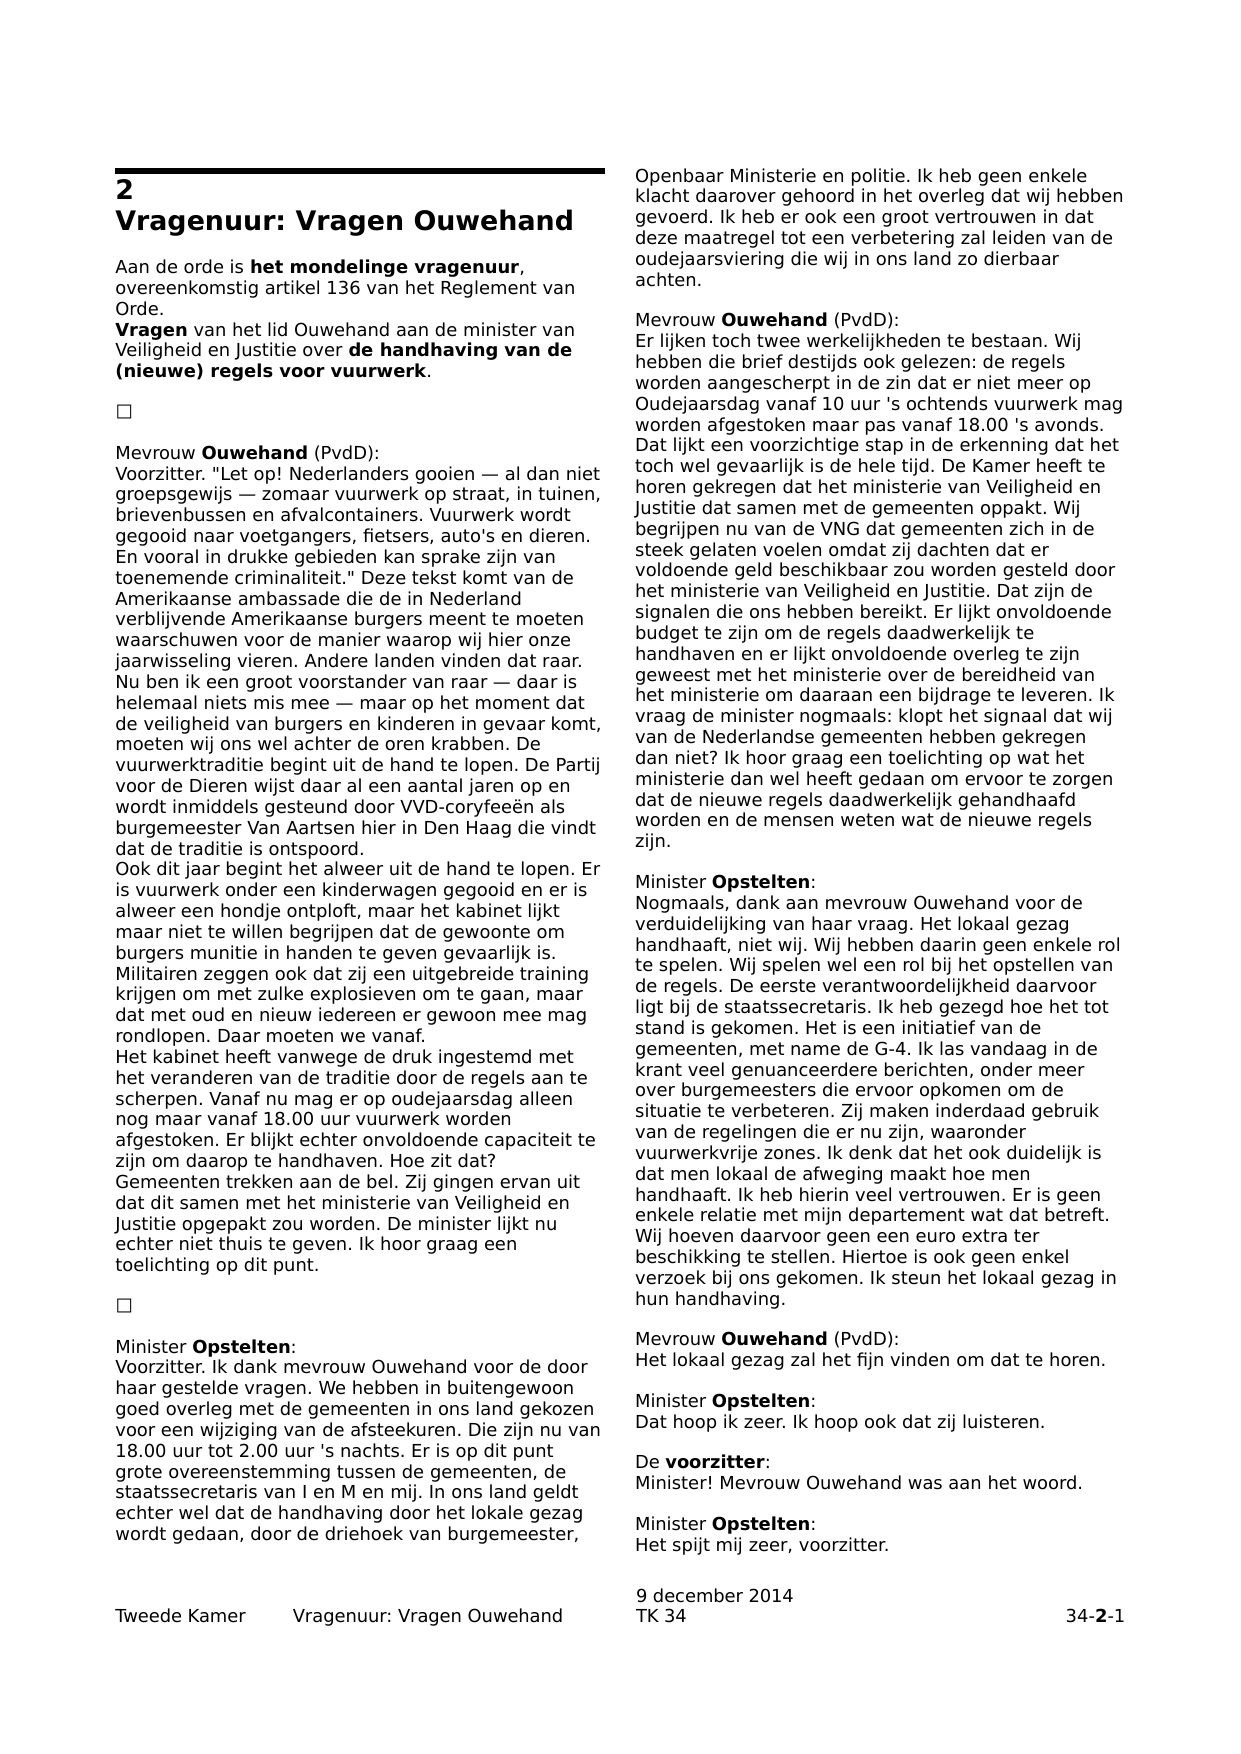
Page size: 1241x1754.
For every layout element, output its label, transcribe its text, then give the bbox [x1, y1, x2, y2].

text ⬜ [115, 1296, 605, 1317]
text Voorzitter. "Let op! Nederlanders gooien — al dan niet groepsgewijs — zomaar vuurwerk op straat, in tuinen, brievenbussen en afvalcontainers. Vuurwerk wordt gegooid naar voetgangers, fietsers, auto's en dieren. En vooral in drukke gebieden kan sprake zijn van toenemende criminaliteit." Deze tekst komt van de Amerikaanse ambassade die de in Nederland verblijvende Amerikaanse burgers meent te moeten waarschuwen voor de manier waarop wij hier onze jaarwisseling vieren. Andere landen vinden dat raar. Nu ben ik een groot voorstander van raar — daar is helemaal niets mis mee — maar op het moment dat de veiligheid van burgers en kinderen in gevaar komt, moeten wij ons wel achter de oren krabben. De vuurwerktraditie begint uit de hand te lopen. De Partij voor de Dieren wijst daar al een aantal jaren op en wordt inmiddels gesteund door VVD-coryfeeën als burgemeester Van Aartsen hier in Den Haag die vindt dat de traditie is ontspoord. [115, 463, 605, 859]
text Openbaar Ministerie en politie. Ik heb geen enkele klacht daarover gehoord in het overleg dat wij hebben gevoerd. Ik heb er ook een groot vertrouwen in dat deze maatregel tot een verbetering zal leiden van de oudejaarsviering die wij in ons land zo dierbaar achten. [635, 165, 1125, 290]
text ⬜ [115, 402, 605, 423]
text Mevrouw Ouwehand (PvdD): [635, 310, 1125, 331]
text Mevrouw Ouwehand (PvdD): [115, 443, 605, 463]
text Voorzitter. Ik dank mevrouw Ouwehand voor de door haar gestelde vragen. We hebben in buitengewoon goed overleg met de gemeenten in ons land gekozen voor een wijziging van de afsteekuren. Die zijn nu van 18.00 uur tot 2.00 uur 's nachts. Er is op dit punt grote overeenstemming tussen de gemeenten, de staatssecretaris van I en M en mij. In ons land geldt echter wel dat de handhaving door het lokale gezag wordt gedaan, door de driehoek van burgemeester, [115, 1357, 605, 1545]
text Het spijt mij zeer, voorzitter. [635, 1535, 1125, 1556]
text Aan de orde is het mondelinge vragenuur, overeenkomstig artikel 136 van het Reglement van Orde. [115, 257, 605, 319]
text Mevrouw Ouwehand (PvdD): [635, 1329, 1125, 1350]
text Het lokaal gezag zal het fijn vinden om dat te horen. [635, 1350, 1125, 1371]
text Nogmaals, dank aan mevrouw Ouwehand voor de verduidelijking van haar vraag. Het lokaal gezag handhaaft, niet wij. Wij hebben daarin geen enkele rol te spelen. Wij spelen wel een rol bij het opstellen van de regels. De eerste verantwoordelijkheid daarvoor ligt bij de staatssecretaris. Ik heb gezegd hoe het tot stand is gekomen. Het is een initiatief van de gemeenten, met name de G-4. Ik las vandaag in de krant veel genuanceerdere berichten, onder meer over burgemeesters die ervoor opkomen om de situatie te verbeteren. Zij maken inderdaad gebruik van de regelingen die er nu zijn, waaronder vuurwerkvrije zones. Ik denk dat het ook duidelijk is dat men lokaal de afweging maakt hoe men handhaaft. Ik heb hierin veel vertrouwen. Er is geen enkele relatie met mijn departement wat dat betreft. Wij hoeven daarvoor geen een euro extra ter beschikking te stellen. Hiertoe is ook geen enkel verzoek bij ons gekomen. Ik steun het lokaal gezag in hun handhaving. [635, 893, 1125, 1309]
text De voorzitter: [635, 1452, 1125, 1473]
text Minister Opstelten: [635, 1391, 1125, 1412]
text Het kabinet heeft vanwege de druk ingestemd met het veranderen van de traditie door de regels aan te scherpen. Vanaf nu mag er op oudejaarsdag alleen nog maar vanaf 18.00 uur vuurwerk worden afgestoken. Er blijkt echter onvoldoende capaciteit te zijn om daarop te handhaven. Hoe zit dat? Gemeenten trekken aan de bel. Zij gingen ervan uit dat dit samen met het ministerie van Veiligheid en Justitie opgepakt zou worden. De minister lijkt nu echter niet thuis te geven. Ik hoor graag een toelichting op dit punt. [115, 1047, 605, 1276]
text Er lijken toch twee werkelijkheden te bestaan. Wij hebben die brief destijds ook gelezen: de regels worden aangescherpt in de zin dat er niet meer op Oudejaarsdag vanaf 10 uur 's ochtends vuurwerk mag worden afgestoken maar pas vanaf 18.00 's avonds. Dat lijkt een voorzichtige stap in de erkenning dat het toch wel gevaarlijk is de hele tijd. De Kamer heeft te horen gekregen dat het ministerie van Veiligheid en Justitie dat samen met de gemeenten oppakt. Wij begrijpen nu van de VNG dat gemeenten zich in de steek gelaten voelen omdat zij dachten dat er voldoende geld beschikbaar zou worden gesteld door het ministerie van Veiligheid en Justitie. Dat zijn de signalen die ons hebben bereikt. Er lijkt onvoldoende budget te zijn om de regels daadwerkelijk te handhaven en er lijkt onvoldoende overleg te zijn geweest met het ministerie over de bereidheid van het ministerie om daaraan een bijdrage te leveren. Ik vraag de minister nogmaals: klopt het signaal dat wij van de Nederlandse gemeenten hebben gekregen dan niet? Ik hoor graag een toelichting op wat het ministerie dan wel heeft gedaan om ervoor te zorgen dat de nieuwe regels daadwerkelijk gehandhaafd worden en de mensen weten wat de nieuwe regels zijn. [635, 331, 1125, 852]
text Ook dit jaar begint het alweer uit de hand te lopen. Er is vuurwerk onder een kinderwagen gegooid en er is alweer een hondje ontploft, maar het kabinet lijkt maar niet te willen begrijpen dat de gewoonte om burgers munitie in handen te geven gevaarlijk is. Militairen zeggen ook dat zij een uitgebreide training krijgen om met zulke explosieven om te gaan, maar dat met oud en nieuw iedereen er gewoon mee mag rondlopen. Daar moeten we vanaf. [115, 859, 605, 1047]
text Minister! Mevrouw Ouwehand was aan het woord. [635, 1473, 1125, 1494]
text Minister Opstelten: [635, 872, 1125, 893]
text Vragen van het lid Ouwehand aan de minister van Veiligheid en Justitie over de handhaving van de (nieuwe) regels voor vuurwerk. [115, 319, 605, 382]
text Minister Opstelten: [115, 1337, 605, 1357]
text Minister Opstelten: [635, 1514, 1125, 1535]
title 2 Vragenuur: Vragen Ouwehand [115, 174, 605, 237]
text Dat hoop ik zeer. Ik hoop ook dat zij luisteren. [635, 1412, 1125, 1432]
